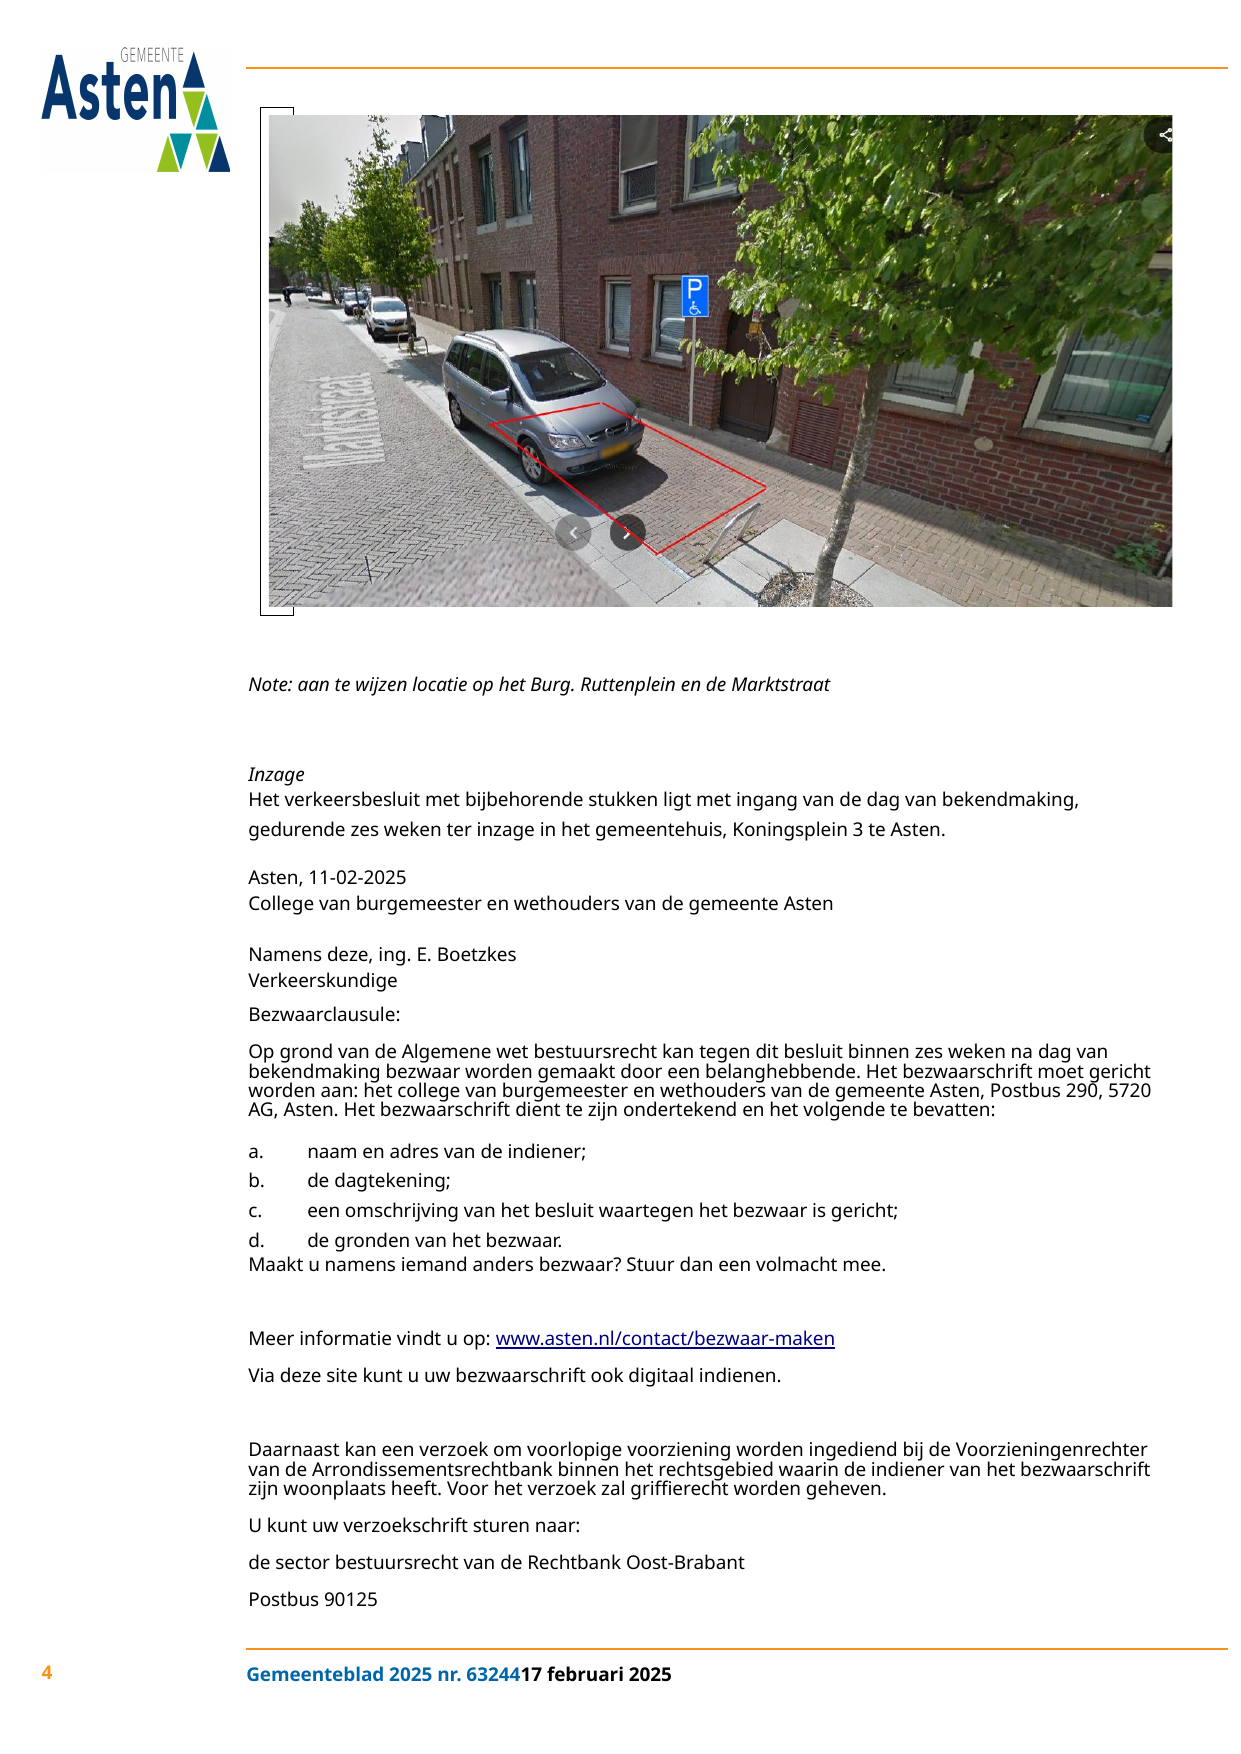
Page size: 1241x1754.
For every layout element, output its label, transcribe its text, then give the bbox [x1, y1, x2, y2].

text Daarnaast kan een verzoek om voorlopige voorziening worden ingediend bij de Voorzieningenrechter van de Arrondissementsrechtbank binnen het rechtsgebied waarin de indiener van het bezwaarschrift zijn woonplaats heeft. Voor het verzoek zal griffierecht worden geheven. [248, 1441, 1152, 1499]
text Note: aan te wijzen locatie op het Burg. Ruttenplein en de Marktstraat [248, 671, 1152, 697]
text Namens deze, ing. E. Boetzkes [248, 941, 1152, 967]
text Via deze site kunt u uw bezwaarschrift ook digitaal indienen. [248, 1367, 1152, 1387]
text Inzage [248, 761, 1152, 787]
list een omschrijving van het besluit waartegen het bezwaar is gericht; [248, 1197, 1152, 1223]
text Meer informatie vindt u op: www.asten.nl/contact/bezwaar-maken [248, 1330, 1152, 1350]
text de sector bestuursrecht van de Rechtbank Oost-Brabant [248, 1554, 1152, 1573]
picture [268, 115, 1173, 607]
text Verkeerskundige [248, 967, 1152, 993]
text U kunt uw verzoekschrift sturen naar: [248, 1517, 1152, 1536]
text Asten, 11-02-2025 [248, 864, 1152, 890]
text College van burgemeester en wethouders van de gemeente Asten [248, 890, 1152, 916]
picture [41, 47, 231, 172]
list de gronden van het bezwaar. [248, 1227, 1152, 1253]
list de dagtekening; [248, 1168, 1152, 1193]
text Het verkeersbesluit met bijbehorende stukken ligt met ingang van de dag van bekendmaking, gedurende zes weken ter inzage in het gemeentehuis, Koningsplein 3 te Asten. [248, 787, 1152, 842]
text Postbus 90125 [248, 1591, 1152, 1610]
text Op grond van de Algemene wet bestuursrecht kan tegen dit besluit binnen zes weken na dag van bekendmaking bezwaar worden gemaakt door een belanghebbende. Het bezwaarschrift moet gericht worden aan: het college van burgemeester en wethouders van de gemeente Asten, Postbus 290, 5720 AG, Asten. Het bezwaarschrift dient te zijn ondertekend en het volgende te bevatten: [248, 1043, 1152, 1120]
text Maakt u namens iemand anders bezwaar? Stuur dan een volmacht mee. [248, 1256, 1152, 1276]
text Bezwaarclausule: [248, 1006, 1152, 1026]
list naam en adres van de indiener; [248, 1138, 1152, 1164]
